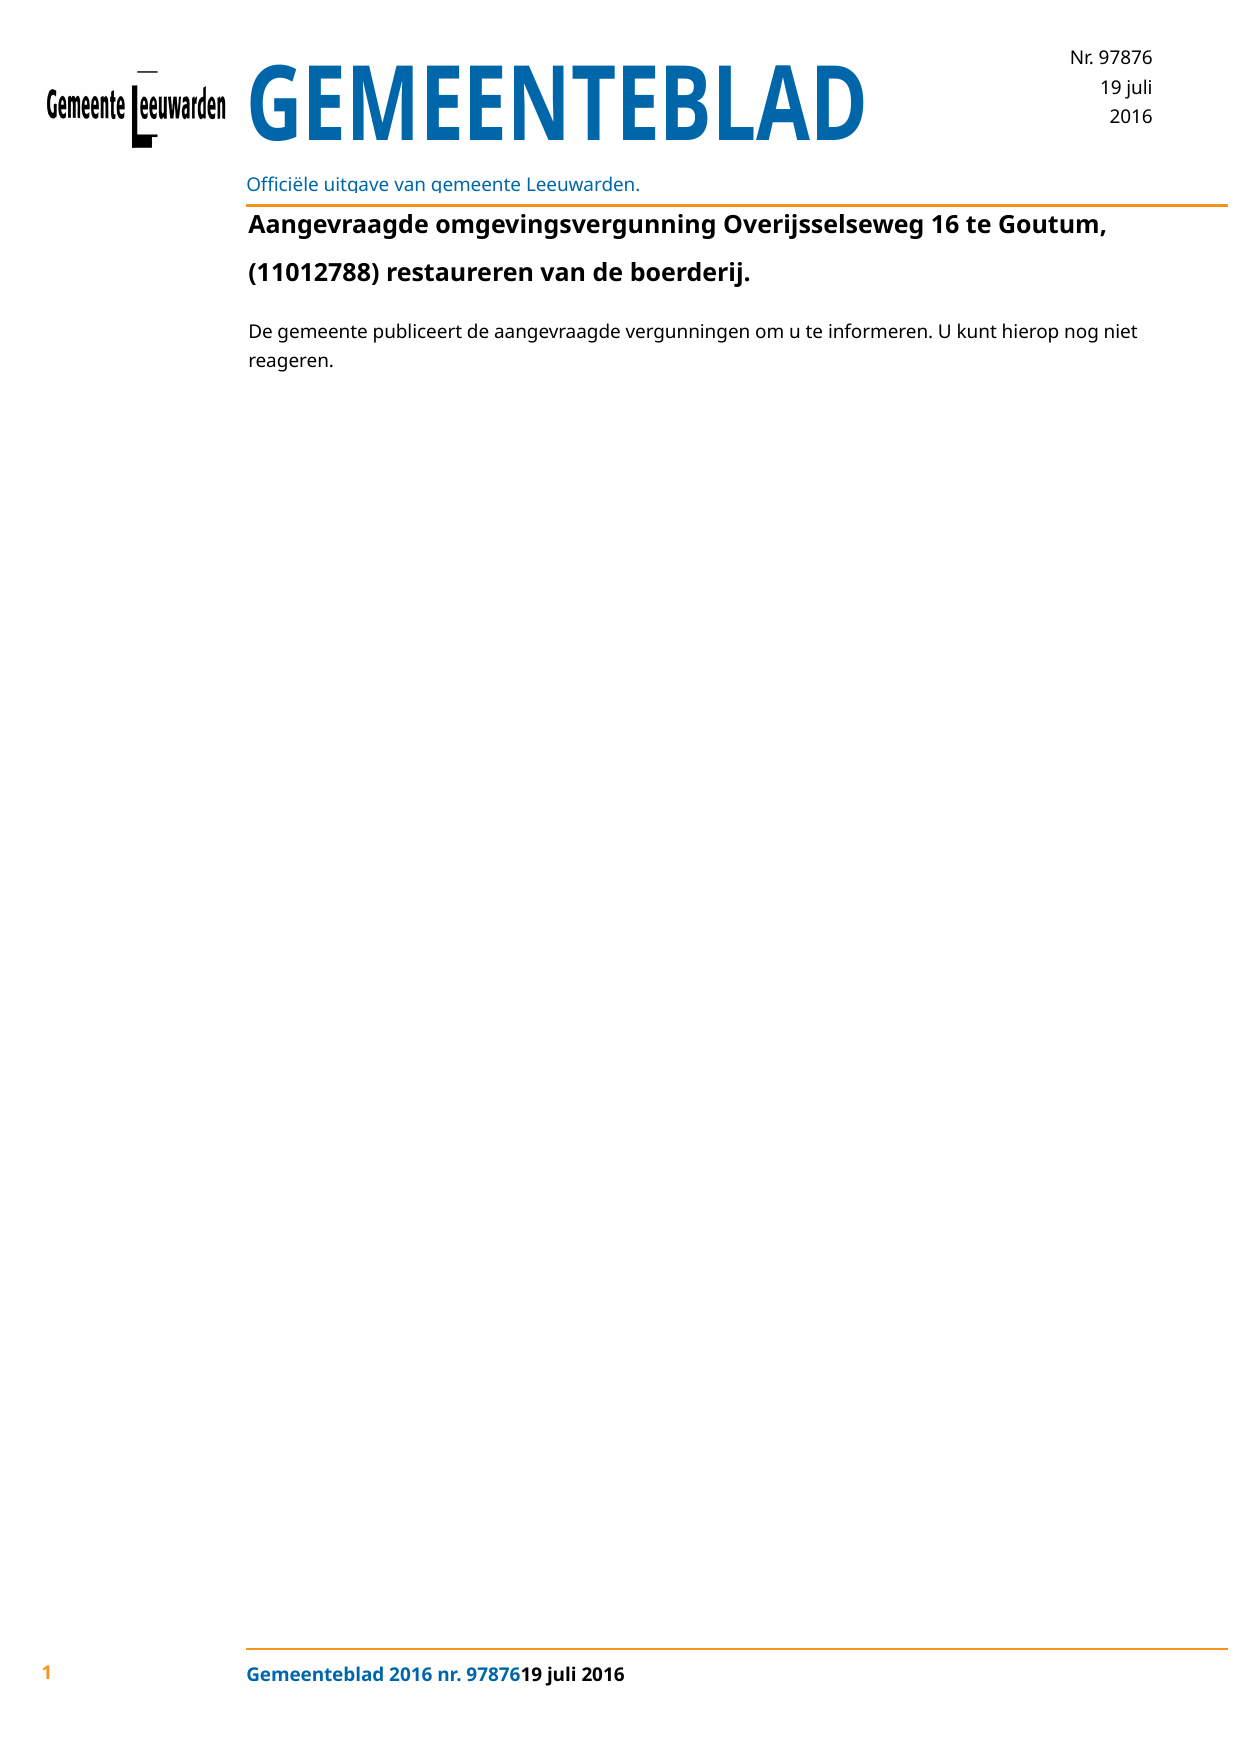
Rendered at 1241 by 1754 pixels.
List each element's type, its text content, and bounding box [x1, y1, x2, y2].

text Aangevraagde omgevingsvergunning Overijsselseweg 16 te Goutum, (11012788) restaureren van de boerderij. [248, 207, 1152, 288]
text De gemeente publiceert de aangevraagde vergunningen om u te informeren. U kunt hierop nog niet reageren. [248, 318, 1152, 373]
picture [41, 47, 231, 172]
